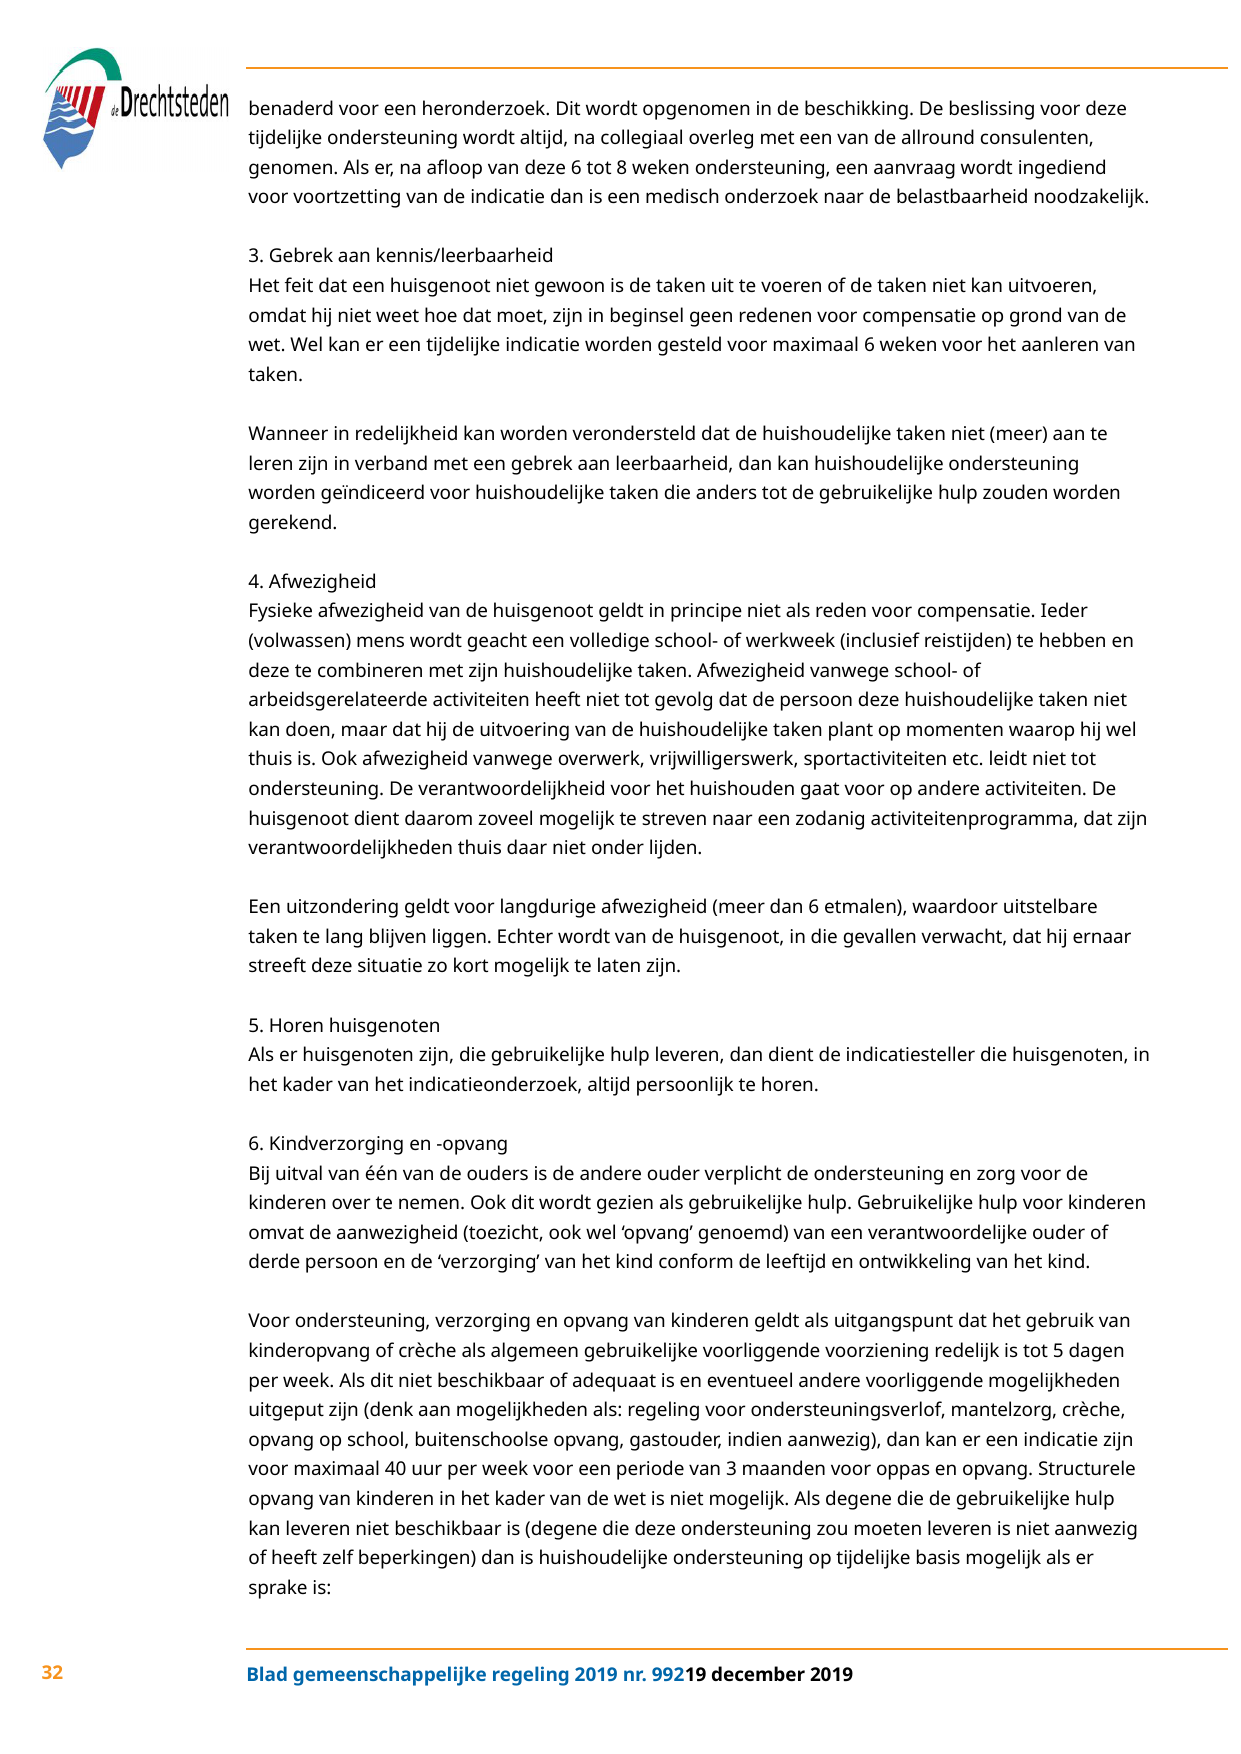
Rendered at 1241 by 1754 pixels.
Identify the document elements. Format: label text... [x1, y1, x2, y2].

text 6. Kindverzorging en -opvang [248, 1130, 1152, 1156]
text 4. Afwezigheid [248, 568, 1152, 594]
picture [41, 47, 231, 172]
text Voor ondersteuning, verzorging en opvang van kinderen geldt als uitgangspunt dat het gebruik van kinderopvang of crèche als algemeen gebruikelijke voorliggende voorziening redelijk is tot 5 dagen per week. Als dit niet beschikbaar of adequaat is en eventueel andere voorliggende mogelijkheden uitgeput zijn (denk aan mogelijkheden als: regeling voor ondersteuningsverlof, mantelzorg, crèche, opvang op school, buitenschoolse opvang, gastouder, indien aanwezig), dan kan er een indicatie zijn voor maximaal 40 uur per week voor een periode van 3 maanden voor oppas en opvang. Structurele opvang van kinderen in het kader van de wet is niet mogelijk. Als degene die de gebruikelijke hulp kan leveren niet beschikbaar is (degene die deze ondersteuning zou moeten leveren is niet aanwezig of heeft zelf beperkingen) dan is huishoudelijke ondersteuning op tijdelijke basis mogelijk als er sprake is: [248, 1308, 1152, 1600]
text Een uitzondering geldt voor langdurige afwezigheid (meer dan 6 etmalen), waardoor uitstelbare taken te lang blijven liggen. Echter wordt van de huisgenoot, in die gevallen verwacht, dat hij ernaar streeft deze situatie zo kort mogelijk te laten zijn. [248, 893, 1152, 978]
text 5. Horen huisgenoten [248, 1012, 1152, 1038]
text Het feit dat een huisgenoot niet gewoon is de taken uit te voeren of de taken niet kan uitvoeren, omdat hij niet weet hoe dat moet, zijn in beginsel geen redenen voor compensatie op grond van de wet. Wel kan er een tijdelijke indicatie worden gesteld voor maximaal 6 weken voor het aanleren van taken. [248, 272, 1152, 387]
text Bij uitval van één van de ouders is de andere ouder verplicht de ondersteuning en zorg voor de kinderen over te nemen. Ook dit wordt gezien als gebruikelijke hulp. Gebruikelijke hulp voor kinderen omvat de aanwezigheid (toezicht, ook wel ‘opvang’ genoemd) van een verantwoordelijke ouder of derde persoon en de ‘verzorging’ van het kind conform de leeftijd en ontwikkeling van het kind. [248, 1160, 1152, 1274]
text Fysieke afwezigheid van de huisgenoot geldt in principe niet als reden voor compensatie. Ieder (volwassen) mens wordt geacht een volledige school- of werkweek (inclusief reistijden) te hebben en deze te combineren met zijn huishoudelijke taken. Afwezigheid vanwege school- of arbeidsgerelateerde activiteiten heeft niet tot gevolg dat de persoon deze huishoudelijke taken niet kan doen, maar dat hij de uitvoering van de huishoudelijke taken plant op momenten waarop hij wel thuis is. Ook afwezigheid vanwege overwerk, vrijwilligerswerk, sportactiviteiten etc. leidt niet tot ondersteuning. De verantwoordelijkheid voor het huishouden gaat voor op andere activiteiten. De huisgenoot dient daarom zoveel mogelijk te streven naar een zodanig activiteitenprogramma, dat zijn verantwoordelijkheden thuis daar niet onder lijden. [248, 598, 1152, 860]
text Als er huisgenoten zijn, die gebruikelijke hulp leveren, dan dient de indicatiesteller die huisgenoten, in het kader van het indicatieonderzoek, altijd persoonlijk te horen. [248, 1041, 1152, 1097]
text benaderd voor een heronderzoek. Dit wordt opgenomen in de beschikking. De beslissing voor deze tijdelijke ondersteuning wordt altijd, na collegiaal overleg met een van de allround consulenten, genomen. Als er, na afloop van deze 6 tot 8 weken ondersteuning, een aanvraag wordt ingediend voor voortzetting van de indicatie dan is een medisch onderzoek naar de belastbaarheid noodzakelijk. [248, 95, 1152, 209]
text Wanneer in redelijkheid kan worden verondersteld dat de huishoudelijke taken niet (meer) aan te leren zijn in verband met een gebrek aan leerbaarheid, dan kan huishoudelijke ondersteuning worden geïndiceerd voor huishoudelijke taken die anders tot de gebruikelijke hulp zouden worden gerekend. [248, 420, 1152, 535]
text 3. Gebrek aan kennis/leerbaarheid [248, 243, 1152, 268]
